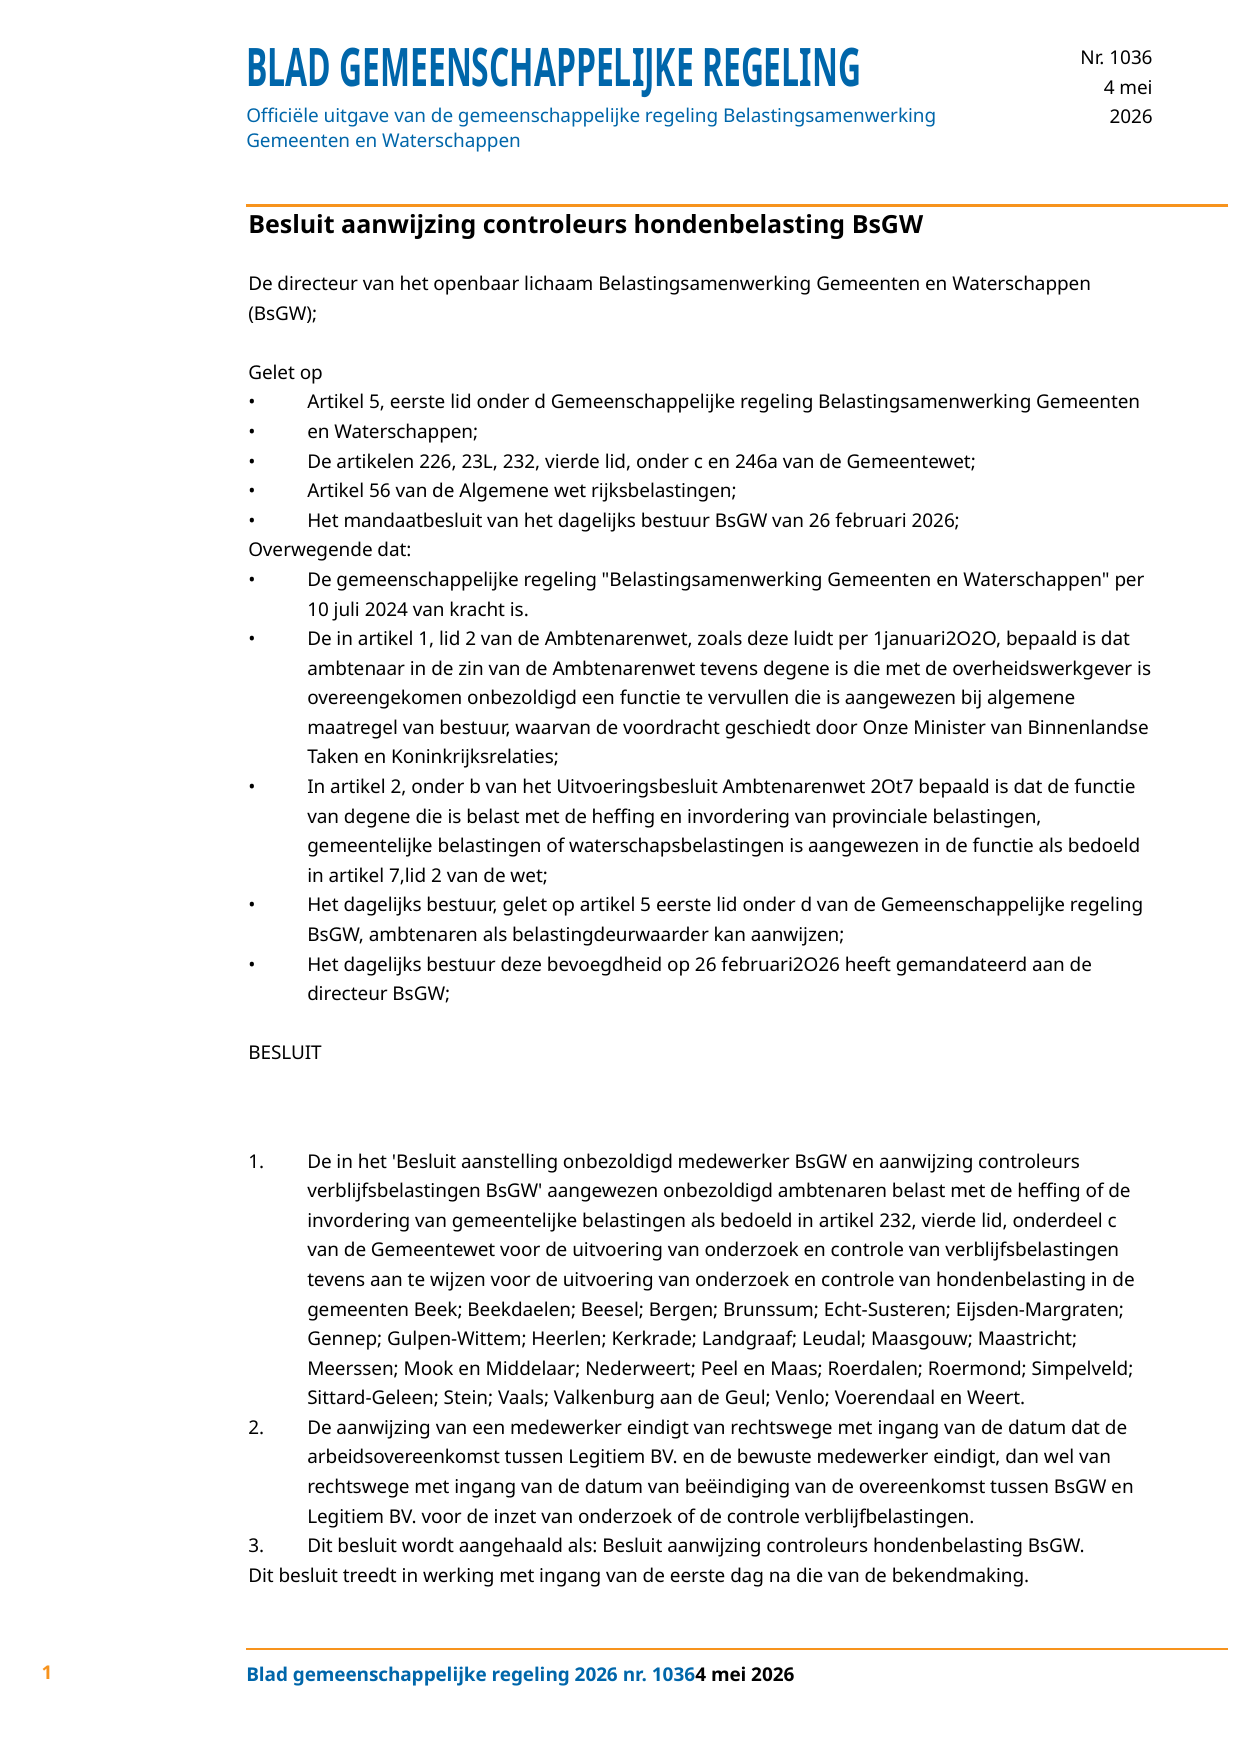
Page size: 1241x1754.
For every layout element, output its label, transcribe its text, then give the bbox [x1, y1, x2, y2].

list Dit besluit wordt aangehaald als: Besluit aanwijzing controleurs hondenbelasting BsGW. [248, 1532, 1152, 1558]
text Gelet op [248, 359, 1152, 385]
text Dit besluit treedt in werking met ingang van de eerste dag na die van de bekendmaking. [248, 1562, 1152, 1588]
list De aanwijzing van een medewerker eindigt van rechtswege met ingang van de datum dat de arbeidsovereenkomst tussen Legitiem BV. en de bewuste medewerker eindigt, dan wel van rechtswege met ingang van de datum van beëindiging van de overeenkomst tussen BsGW en Legitiem BV. voor de inzet van onderzoek of de controle verblijfbelastingen. [248, 1414, 1152, 1529]
list Het dagelijks bestuur deze bevoegdheid op 26 februari2O26 heeft gemandateerd aan de directeur BsGW; [248, 951, 1152, 1006]
list De in artikel 1, lid 2 van de Ambtenarenwet, zoals deze luidt per 1januari2O2O, bepaald is dat ambtenaar in de zin van de Ambtenarenwet tevens degene is die met de overheidswerkgever is overeengekomen onbezoldigd een functie te vervullen die is aangewezen bij algemene maatregel van bestuur, waarvan de voordracht geschiedt door Onze Minister van Binnenlandse Taken en Koninkrijksrelaties; [248, 625, 1152, 769]
text De directeur van het openbaar lichaam Belastingsamenwerking Gemeenten en Waterschappen (BsGW); [248, 270, 1152, 326]
list Artikel 5, eerste lid onder d Gemeenschappelijke regeling Belastingsamenwerking Gemeenten [248, 389, 1152, 414]
text Overwegende dat: [248, 537, 1152, 562]
list De in het 'Besluit aanstelling onbezoldigd medewerker BsGW en aanwijzing controleurs verblijfsbelastingen BsGW' aangewezen onbezoldigd ambtenaren belast met de heffing of de invordering van gemeentelijke belastingen als bedoeld in artikel 232, vierde lid, onderdeel c van de Gemeentewet voor de uitvoering van onderzoek en controle van verblijfsbelastingen tevens aan te wijzen voor de uitvoering van onderzoek en controle van hondenbelasting in de gemeenten Beek; Beekdaelen; Beesel; Bergen; Brunssum; Echt-Susteren; Eijsden-Margraten; Gennep; Gulpen-Wittem; Heerlen; Kerkrade; Landgraaf; Leudal; Maasgouw; Maastricht; Meerssen; Mook en Middelaar; Nederweert; Peel en Maas; Roerdalen; Roermond; Simpelveld; Sittard-Geleen; Stein; Vaals; Valkenburg aan de Geul; Venlo; Voerendaal en Weert. [248, 1148, 1152, 1410]
list De gemeenschappelijke regeling "Belastingsamenwerking Gemeenten en Waterschappen" per 10 juli 2024 van kracht is. [248, 566, 1152, 621]
picture [41, 47, 231, 172]
text BESLUIT [248, 1039, 1152, 1065]
text Besluit aanwijzing controleurs hondenbelasting BsGW [248, 207, 1152, 241]
list en Waterschappen; [248, 418, 1152, 444]
list In artikel 2, onder b van het Uitvoeringsbesluit Ambtenarenwet 2Ot7 bepaald is dat de functie van degene die is belast met de heffing en invordering van provinciale belastingen, gemeentelijke belastingen of waterschapsbelastingen is aangewezen in de functie als bedoeld in artikel 7,lid 2 van de wet; [248, 773, 1152, 888]
list Het mandaatbesluit van het dagelijks bestuur BsGW van 26 februari 2026; [248, 507, 1152, 533]
list Artikel 56 van de Algemene wet rijksbelastingen; [248, 477, 1152, 503]
list Het dagelijks bestuur, gelet op artikel 5 eerste lid onder d van de Gemeenschappelijke regeling BsGW, ambtenaren als belastingdeurwaarder kan aanwijzen; [248, 892, 1152, 947]
list De artikelen 226, 23L, 232, vierde lid, onder c en 246a van de Gemeentewet; [248, 448, 1152, 473]
